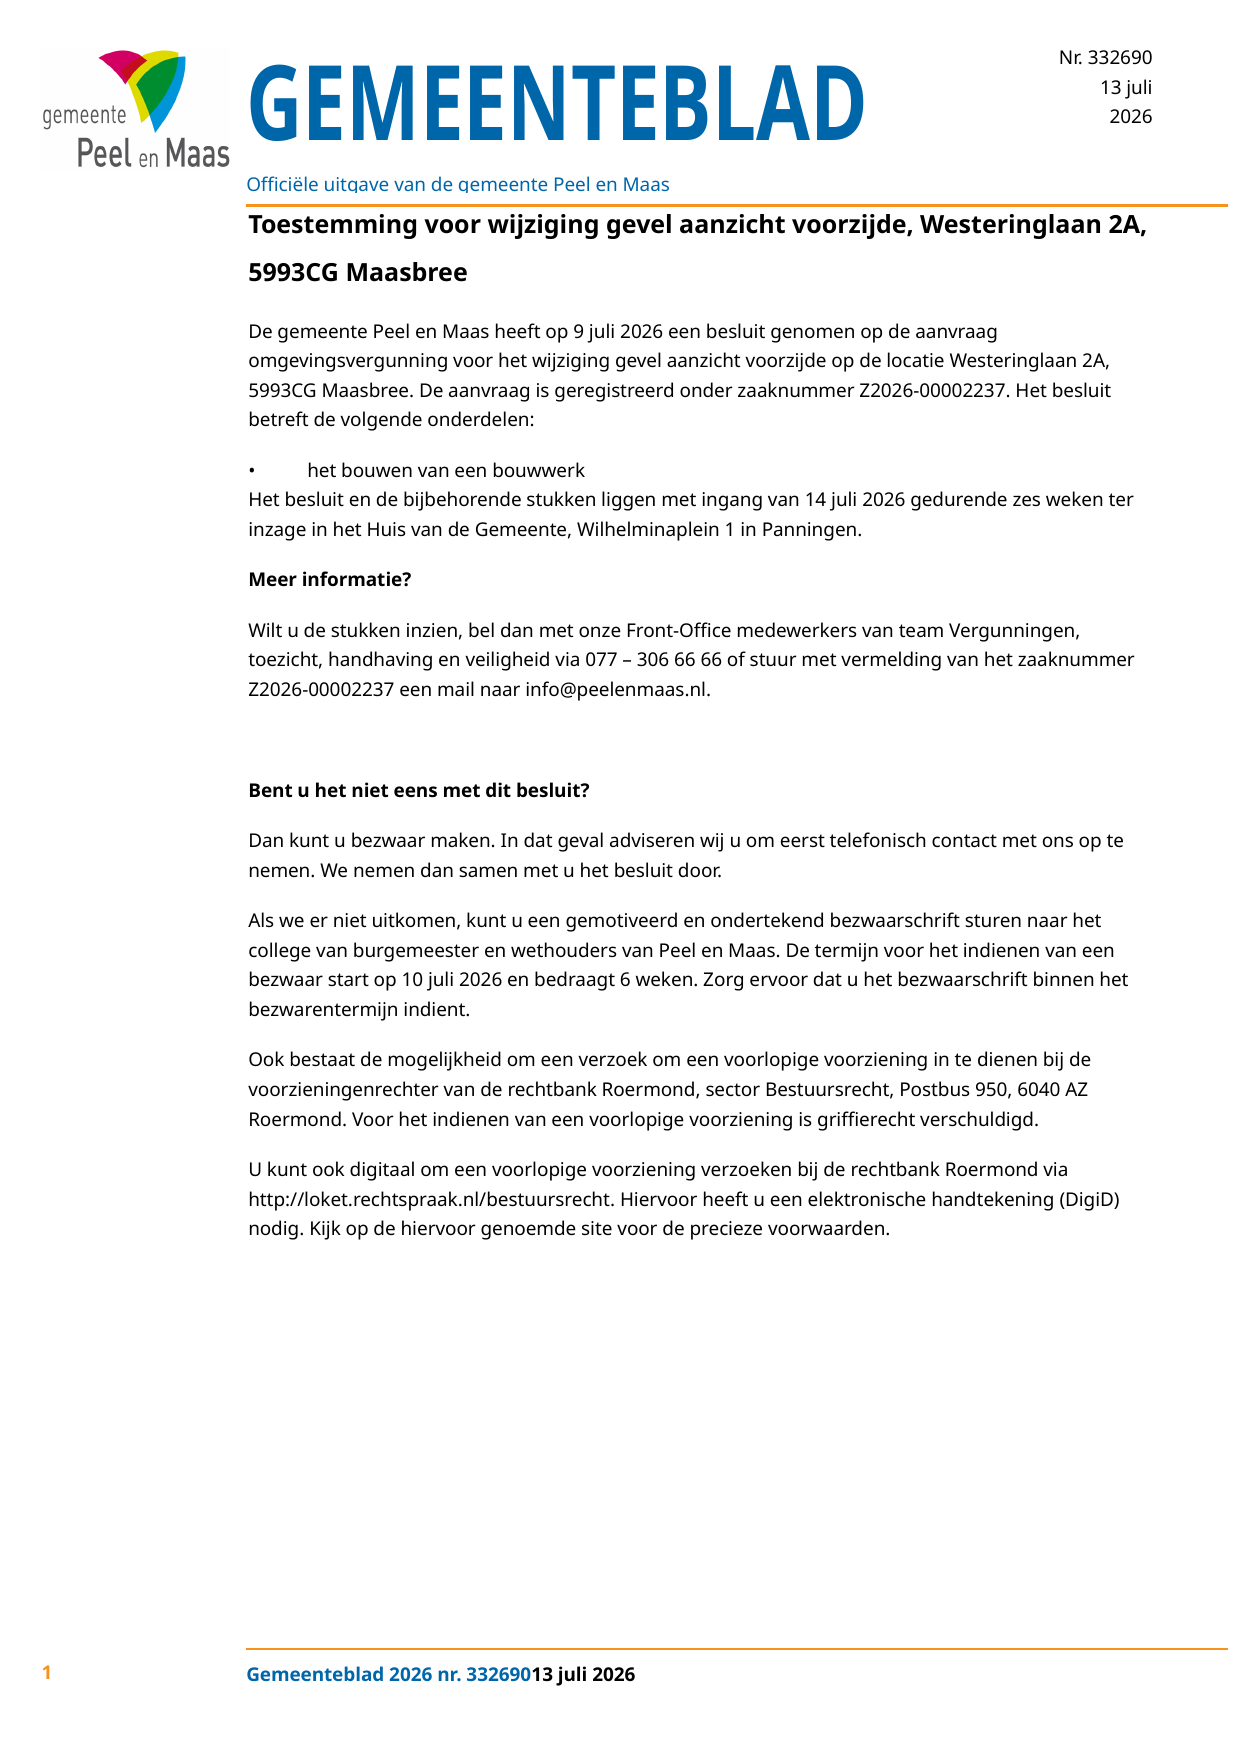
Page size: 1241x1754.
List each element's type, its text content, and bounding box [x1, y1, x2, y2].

text Wilt u de stukken inzien, bel dan met onze Front-Office medewerkers van team Vergunningen, toezicht, handhaving en veiligheid via 077 – 306 66 66 of stuur met vermelding van het zaaknummer Z2026-00002237 een mail naar info@peelenmaas.nl. [248, 617, 1152, 702]
text Bent u het niet eens met dit besluit? [248, 777, 1152, 803]
list het bouwen van een bouwwerk [248, 457, 1152, 483]
text Als we er niet uitkomen, kunt u een gemotiveerd en ondertekend bezwaarschrift sturen naar het college van burgemeester en wethouders van Peel en Maas. De termijn voor het indienen van een bezwaar start op 10 juli 2026 en bedraagt 6 weken. Zorg ervoor dat u het bezwaarschrift binnen het bezwarentermijn indient. [248, 907, 1152, 1022]
text Ook bestaat de mogelijkheid om een verzoek om een voorlopige voorziening in te dienen bij de voorzieningenrechter van de rechtbank Roermond, sector Bestuursrecht, Postbus 950, 6040 AZ Roermond. Voor het indienen van een voorlopige voorziening is griffierecht verschuldigd. [248, 1047, 1152, 1132]
text Dan kunt u bezwaar maken. In dat geval adviseren wij u om eerst telefonisch contact met ons op te nemen. We nemen dan samen met u het besluit door. [248, 827, 1152, 883]
text U kunt ook digitaal om een voorlopige voorziening verzoeken bij de rechtbank Roermond via http://loket.rechtspraak.nl/bestuursrecht. Hiervoor heeft u een elektronische handtekening (DigiD) nodig. Kijk op de hiervoor genoemde site voor de precieze voorwaarden. [248, 1156, 1152, 1241]
text Het besluit en de bijbehorende stukken liggen met ingang van 14 juli 2026 gedurende zes weken ter inzage in het Huis van de Gemeente, Wilhelminaplein 1 in Panningen. [248, 487, 1152, 542]
picture [41, 47, 231, 172]
text Toestemming voor wijziging gevel aanzicht voorzijde, Westeringlaan 2A, 5993CG Maasbree [248, 207, 1152, 288]
text De gemeente Peel en Maas heeft op 9 juli 2026 een besluit genomen op de aanvraag omgevingsvergunning voor het wijziging gevel aanzicht voorzijde op de locatie Westeringlaan 2A, 5993CG Maasbree. De aanvraag is geregistreerd onder zaaknummer Z2026-00002237. Het besluit betreft de volgende onderdelen: [248, 318, 1152, 432]
text Meer informatie? [248, 567, 1152, 592]
